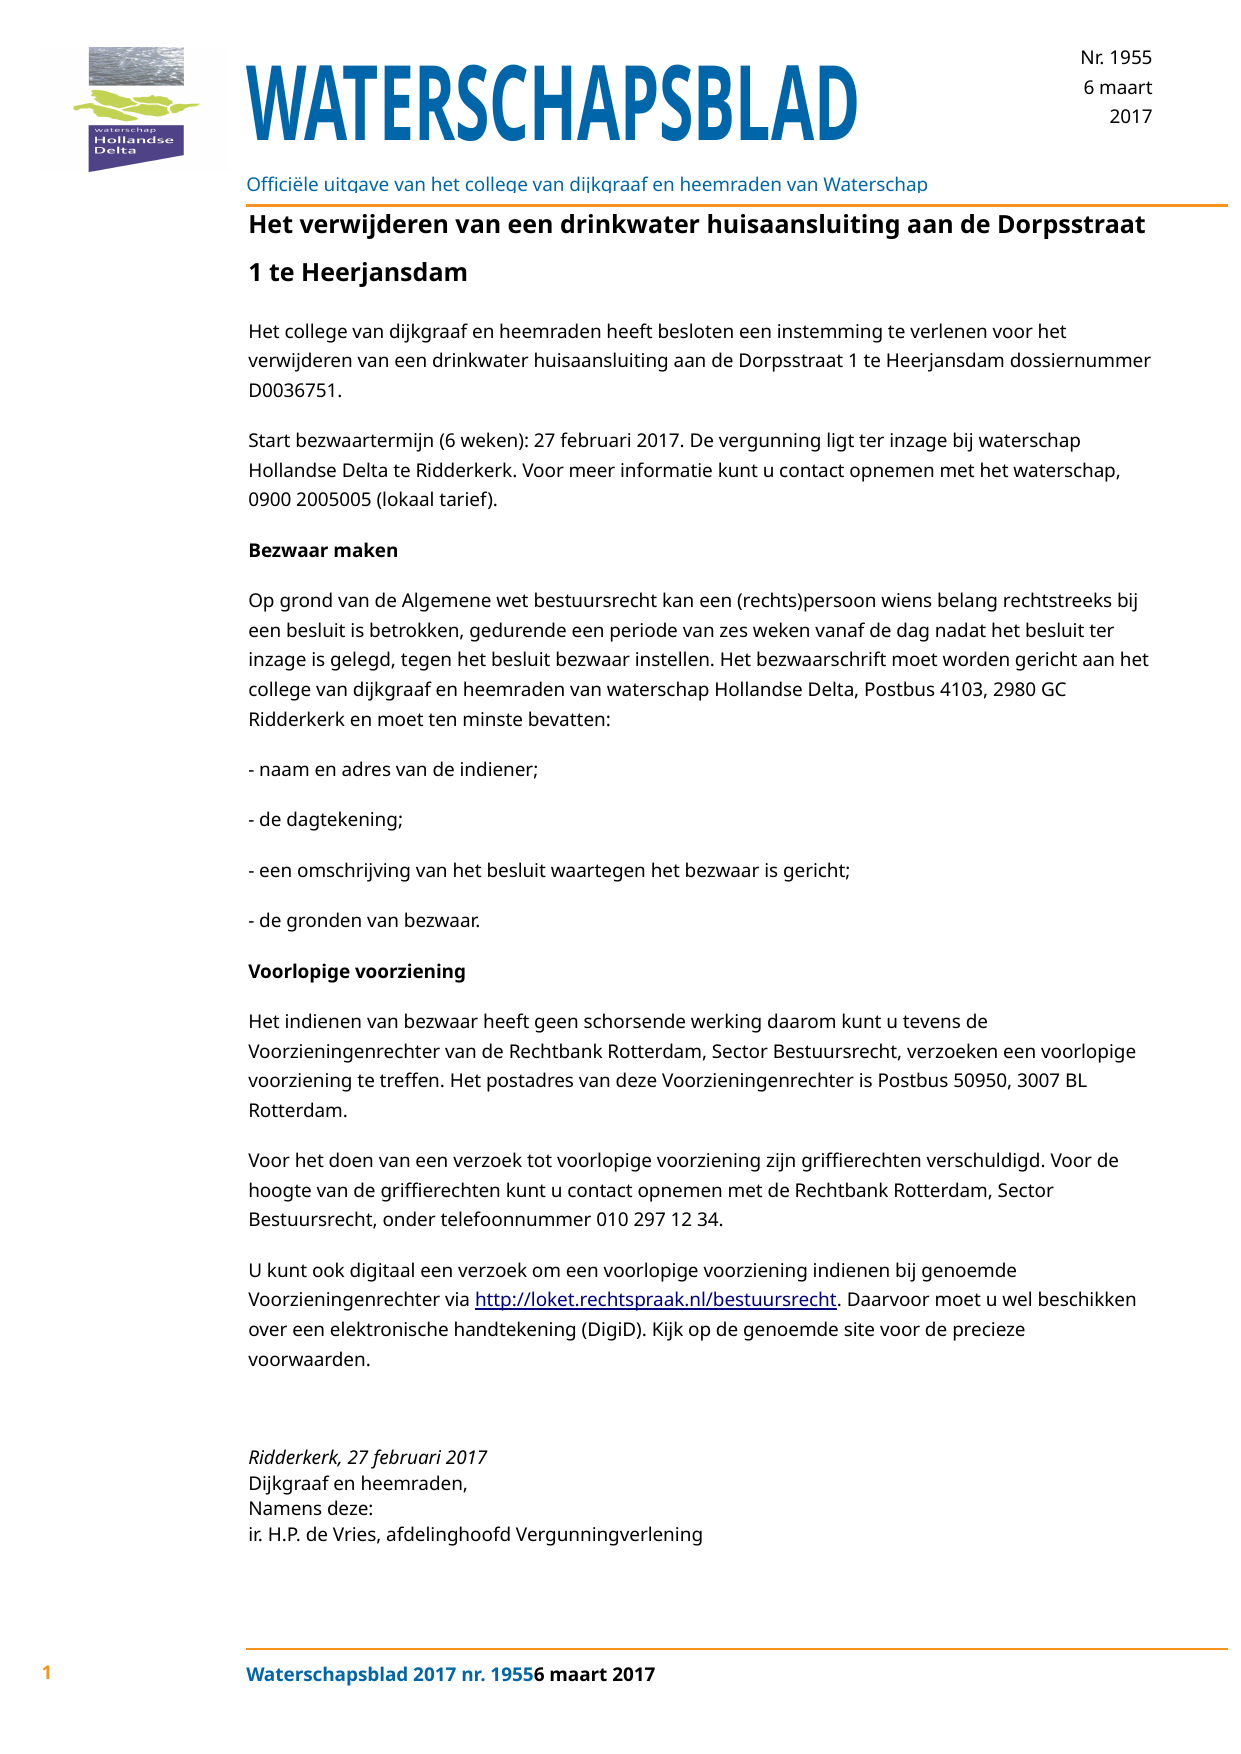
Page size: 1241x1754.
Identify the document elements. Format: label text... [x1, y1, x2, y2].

text - de dagtekening; [248, 807, 1152, 832]
text - de gronden van bezwaar. [248, 907, 1152, 933]
text Op grond van de Algemene wet bestuursrecht kan een (rechts)persoon wiens belang rechtstreeks bij een besluit is betrokken, gedurende een periode van zes weken vanaf de dag nadat het besluit ter inzage is gelegd, tegen het besluit bezwaar instellen. Het bezwaarschrift moet worden gericht aan het college van dijkgraaf en heemraden van waterschap Hollandse Delta, Postbus 4103, 2980 GC Ridderkerk en moet ten minste bevatten: [248, 587, 1152, 732]
text Start bezwaartermijn (6 weken): 27 februari 2017. De vergunning ligt ter inzage bij waterschap Hollandse Delta te Ridderkerk. Voor meer informatie kunt u contact opnemen met het waterschap, 0900 2005005 (lokaal tarief). [248, 427, 1152, 512]
text - naam en adres van de indiener; [248, 756, 1152, 782]
text Voorlopige voorziening [248, 958, 1152, 984]
text U kunt ook digitaal een verzoek om een voorlopige voorziening indienen bij genoemde Voorzieningenrechter via http://loket.rechtspraak.nl/bestuursrecht. Daarvoor moet u wel beschikken over een elektronische handtekening (DigiD). Kijk op de genoemde site voor de precieze voorwaarden. [248, 1257, 1152, 1372]
text ir. H.P. de Vries, afdelinghoofd Vergunningverlening [248, 1521, 1152, 1547]
text Het verwijderen van een drinkwater huisaansluiting aan de Dorpsstraat 1 te Heerjansdam [248, 207, 1152, 288]
text Voor het doen van een verzoek tot voorlopige voorziening zijn griffierechten verschuldigd. Voor de hoogte van de griffierechten kunt u contact opnemen met de Rechtbank Rotterdam, Sector Bestuursrecht, onder telefoonnummer 010 297 12 34. [248, 1147, 1152, 1232]
text Het college van dijkgraaf en heemraden heeft besloten een instemming te verlenen voor het verwijderen van een drinkwater huisaansluiting aan de Dorpsstraat 1 te Heerjansdam dossiernummer D0036751. [248, 318, 1152, 403]
text Namens deze: [248, 1496, 1152, 1521]
text - een omschrijving van het besluit waartegen het bezwaar is gericht; [248, 857, 1152, 883]
text Dijkgraaf en heemraden, [248, 1470, 1152, 1496]
text Bezwaar maken [248, 537, 1152, 563]
text Het indienen van bezwaar heeft geen schorsende werking daarom kunt u tevens de Voorzieningenrechter van de Rechtbank Rotterdam, Sector Bestuursrecht, verzoeken een voorlopige voorziening te treffen. Het postadres van deze Voorzieningenrechter is Postbus 50950, 3007 BL Rotterdam. [248, 1008, 1152, 1123]
picture [41, 47, 231, 172]
text Ridderkerk, 27 februari 2017 [248, 1444, 1152, 1470]
